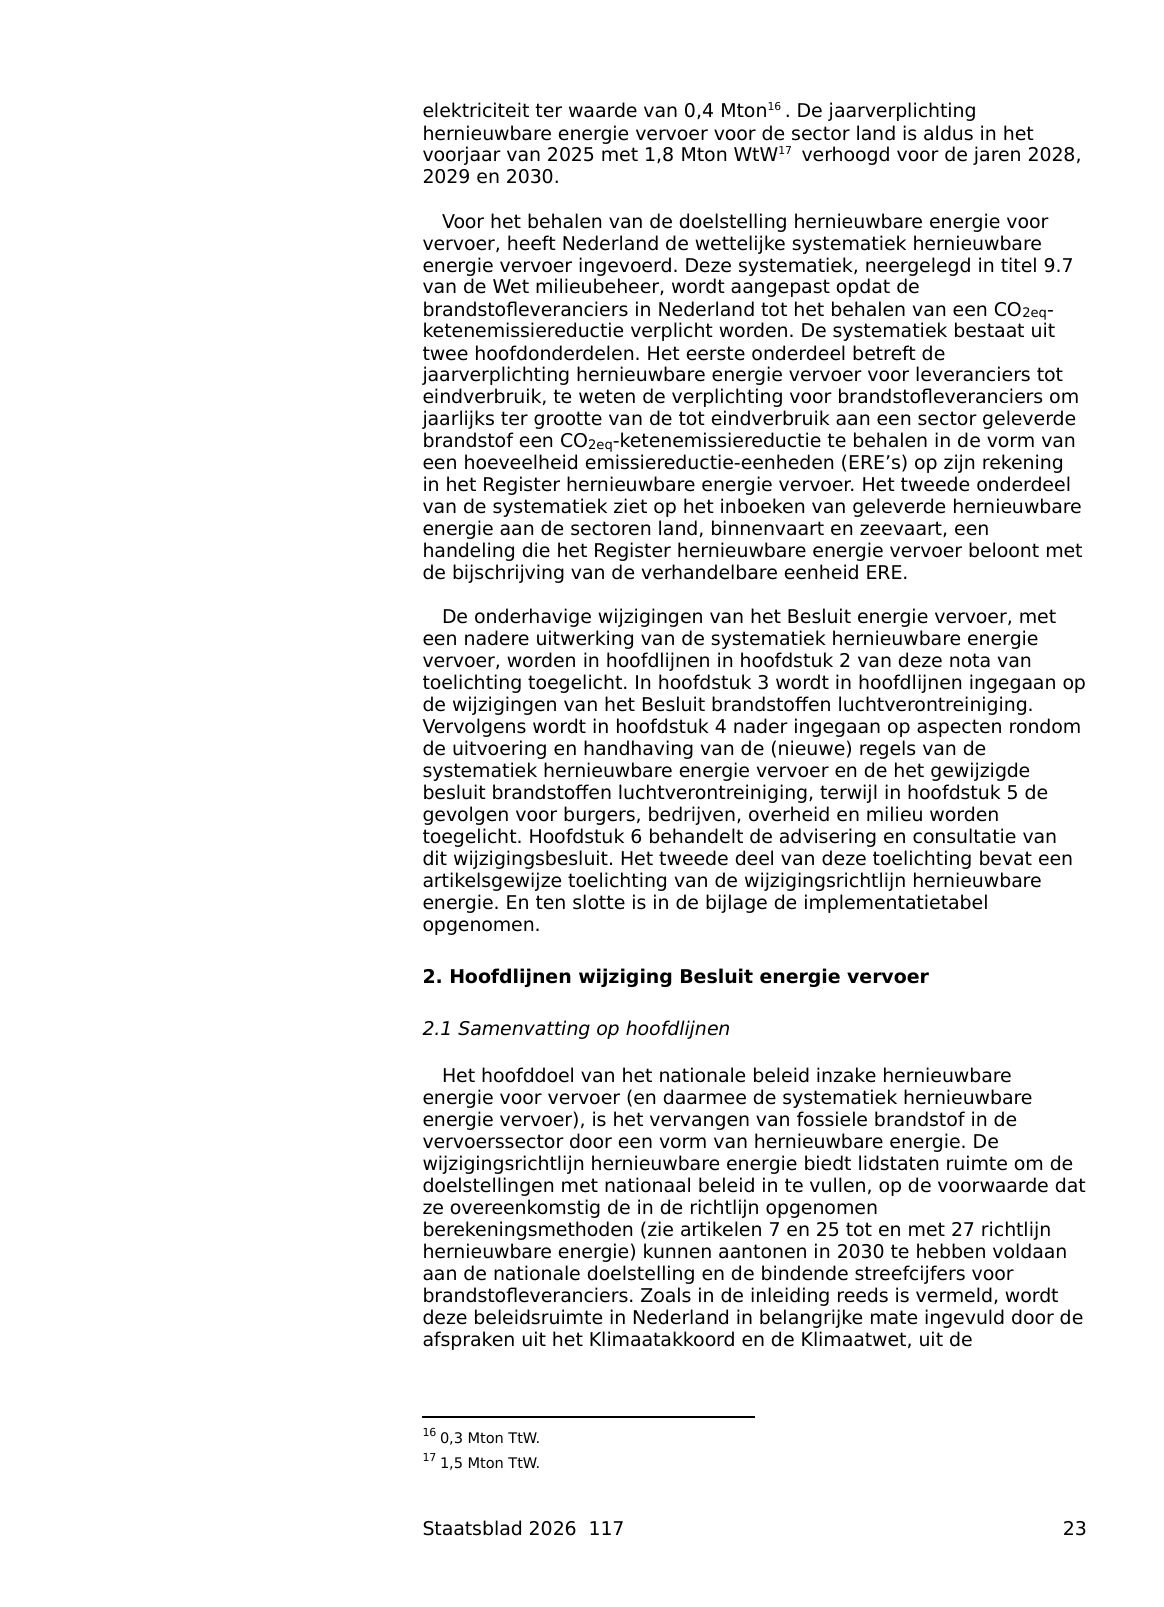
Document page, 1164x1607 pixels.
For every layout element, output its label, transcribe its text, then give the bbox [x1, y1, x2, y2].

text elektriciteit ter waarde van 0,4 Mton. De jaarverplichting hernieuwbare energie vervoer voor de sector land is aldus in het voorjaar van 2025 met 1,8 Mton WtW verhoogd voor de jaren 2028, 2029 en 2030. [422, 100, 1087, 188]
text 0,3 Mton TtW. [422, 1426, 1087, 1448]
text De onderhavige wijzigingen van het Besluit energie vervoer, met een nadere uitwerking van de systematiek hernieuwbare energie vervoer, worden in hoofdlijnen in hoofdstuk 2 van deze nota van toelichting toegelicht. In hoofdstuk 3 wordt in hoofdlijnen ingegaan op de wijzigingen van het Besluit brandstoffen luchtverontreiniging. Vervolgens wordt in hoofdstuk 4 nader ingegaan op aspecten rondom de uitvoering en handhaving van de (nieuwe) regels van de systematiek hernieuwbare energie vervoer en de het gewijzigde besluit brandstoffen luchtverontreiniging, terwijl in hoofdstuk 5 de gevolgen voor burgers, bedrijven, overheid en milieu worden toegelicht. Hoofdstuk 6 behandelt de advisering en consultatie van dit wijzigingsbesluit. Het tweede deel van deze toelichting bevat een artikelsgewijze toelichting van de wijzigingsrichtlijn hernieuwbare energie. En ten slotte is in de bijlage de implementatietabel opgenomen. [422, 606, 1087, 936]
text Het hoofddoel van het nationale beleid inzake hernieuwbare energie voor vervoer (en daarmee de systematiek hernieuwbare energie vervoer), is het vervangen van fossiele brandstof in de vervoerssector door een vorm van hernieuwbare energie. De wijzigingsrichtlijn hernieuwbare energie biedt lidstaten ruimte om de doelstellingen met nationaal beleid in te vullen, op de voorwaarde dat ze overeenkomstig de in de richtlijn opgenomen berekeningsmethoden (zie artikelen 7 en 25 tot en met 27 richtlijn hernieuwbare energie) kunnen aantonen in 2030 te hebben voldaan aan de nationale doelstelling en de bindende streefcijfers voor brandstofleveranciers. Zoals in de inleiding reeds is vermeld, wordt deze beleidsruimte in Nederland in belangrijke mate ingevuld door de afspraken uit het Klimaatakkoord en de Klimaatwet, uit de [422, 1065, 1087, 1351]
text 1,5 Mton TtW. [422, 1451, 1087, 1473]
text Voor het behalen van de doelstelling hernieuwbare energie voor vervoer, heeft Nederland de wettelijke systematiek hernieuwbare energie vervoer ingevoerd. Deze systematiek, neergelegd in titel 9.7 van de Wet milieubeheer, wordt aangepast opdat de brandstofleveranciers in Nederland tot het behalen van een CO2eq-ketenemissiereductie verplicht worden. De systematiek bestaat uit twee hoofdonderdelen. Het eerste onderdeel betreft de jaarverplichting hernieuwbare energie vervoer voor leveranciers tot eindverbruik, te weten de verplichting voor brandstofleveranciers om jaarlijks ter grootte van de tot eindverbruik aan een sector geleverde brandstof een CO2eq-ketenemissiereductie te behalen in de vorm van een hoeveelheid emissiereductie-eenheden (ERE’s) op zijn rekening in het Register hernieuwbare energie vervoer. Het tweede onderdeel van de systematiek ziet op het inboeken van geleverde hernieuwbare energie aan de sectoren land, binnenvaart en zeevaart, een handeling die het Register hernieuwbare energie vervoer beloont met de bijschrijving van de verhandelbare eenheid ERE. [422, 211, 1087, 584]
subtitle 2.1 Samenvatting op hoofdlijnen [422, 1018, 1087, 1040]
subtitle 2. Hoofdlijnen wijziging Besluit energie vervoer [422, 966, 1087, 988]
